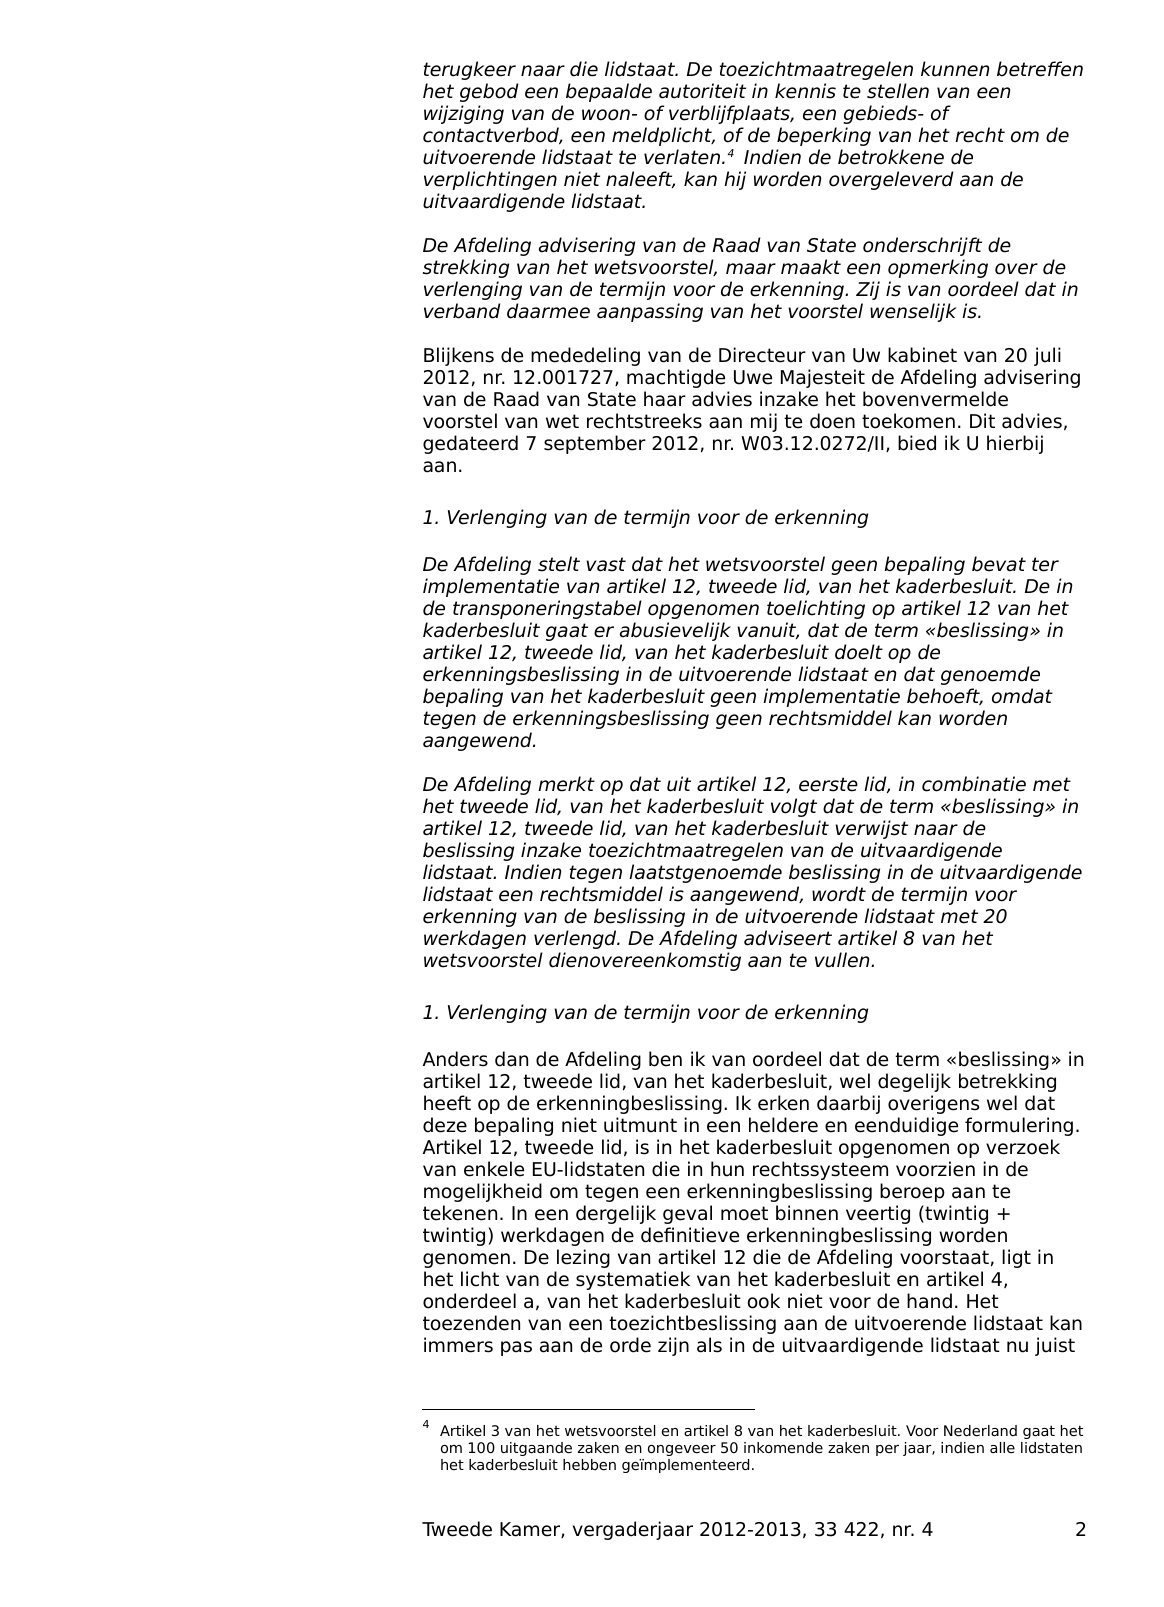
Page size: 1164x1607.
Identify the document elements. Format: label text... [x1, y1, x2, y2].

subtitle 1. Verlenging van de termijn voor de erkenning [422, 507, 1087, 529]
text De Afdeling advisering van de Raad van State onderschrijft de strekking van het wetsvoorstel, maar maakt een opmerking over de verlenging van de termijn voor de erkenning. Zij is van oordeel dat in verband daarmee aanpassing van het voorstel wenselijk is. [422, 235, 1087, 323]
text Anders dan de Afdeling ben ik van oordeel dat de term «beslissing» in artikel 12, tweede lid, van het kaderbesluit, wel degelijk betrekking heeft op de erkenningbeslissing. Ik erken daarbij overigens wel dat deze bepaling niet uitmunt in een heldere en eenduidige formulering. Artikel 12, tweede lid, is in het kaderbesluit opgenomen op verzoek van enkele EU-lidstaten die in hun rechtssysteem voorzien in de mogelijkheid om tegen een erkenningbeslissing beroep aan te tekenen. In een dergelijk geval moet binnen veertig (twintig + twintig) werkdagen de definitieve erkenningbeslissing worden genomen. De lezing van artikel 12 die de Afdeling voorstaat, ligt in het licht van de systematiek van het kaderbesluit en artikel 4, onderdeel a, van het kaderbesluit ook niet voor de hand. Het toezenden van een toezichtbeslissing aan de uitvoerende lidstaat kan immers pas aan de orde zijn als in de uitvaardigende lidstaat nu juist [422, 1049, 1087, 1357]
subtitle 1. Verlenging van de termijn voor de erkenning [422, 1002, 1087, 1024]
text Artikel 3 van het wetsvoorstel en artikel 8 van het kaderbesluit. Voor Nederland gaat het om 100 uitgaande zaken en ongeveer 50 inkomende zaken per jaar, indien alle lidstaten het kaderbesluit hebben geïmplementeerd. [422, 1418, 1087, 1474]
text terugkeer naar die lidstaat. De toezichtmaatregelen kunnen betreffen het gebod een bepaalde autoriteit in kennis te stellen van een wijziging van de woon- of verblijfplaats, een gebieds- of contactverbod, een meldplicht, of de beperking van het recht om de uitvoerende lidstaat te verlaten. Indien de betrokkene de verplichtingen niet naleeft, kan hij worden overgeleverd aan de uitvaardigende lidstaat. [422, 59, 1087, 213]
text De Afdeling stelt vast dat het wetsvoorstel geen bepaling bevat ter implementatie van artikel 12, tweede lid, van het kaderbesluit. De in de transponeringstabel opgenomen toelichting op artikel 12 van het kaderbesluit gaat er abusievelijk vanuit, dat de term «beslissing» in artikel 12, tweede lid, van het kaderbesluit doelt op de erkenningsbeslissing in de uitvoerende lidstaat en dat genoemde bepaling van het kaderbesluit geen implementatie behoeft, omdat tegen de erkenningsbeslissing geen rechtsmiddel kan worden aangewend. [422, 554, 1087, 752]
text De Afdeling merkt op dat uit artikel 12, eerste lid, in combinatie met het tweede lid, van het kaderbesluit volgt dat de term «beslissing» in artikel 12, tweede lid, van het kaderbesluit verwijst naar de beslissing inzake toezichtmaatregelen van de uitvaardigende lidstaat. Indien tegen laatstgenoemde beslissing in de uitvaardigende lidstaat een rechtsmiddel is aangewend, wordt de termijn voor erkenning van de beslissing in de uitvoerende lidstaat met 20 werkdagen verlengd. De Afdeling adviseert artikel 8 van het wetsvoorstel dienovereenkomstig aan te vullen. [422, 774, 1087, 972]
text Blijkens de mededeling van de Directeur van Uw kabinet van 20 juli 2012, nr. 12.001727, machtigde Uwe Majesteit de Afdeling advisering van de Raad van State haar advies inzake het bovenvermelde voorstel van wet rechtstreeks aan mij te doen toekomen. Dit advies, gedateerd 7 september 2012, nr. W03.12.0272/II, bied ik U hierbij aan. [422, 345, 1087, 477]
